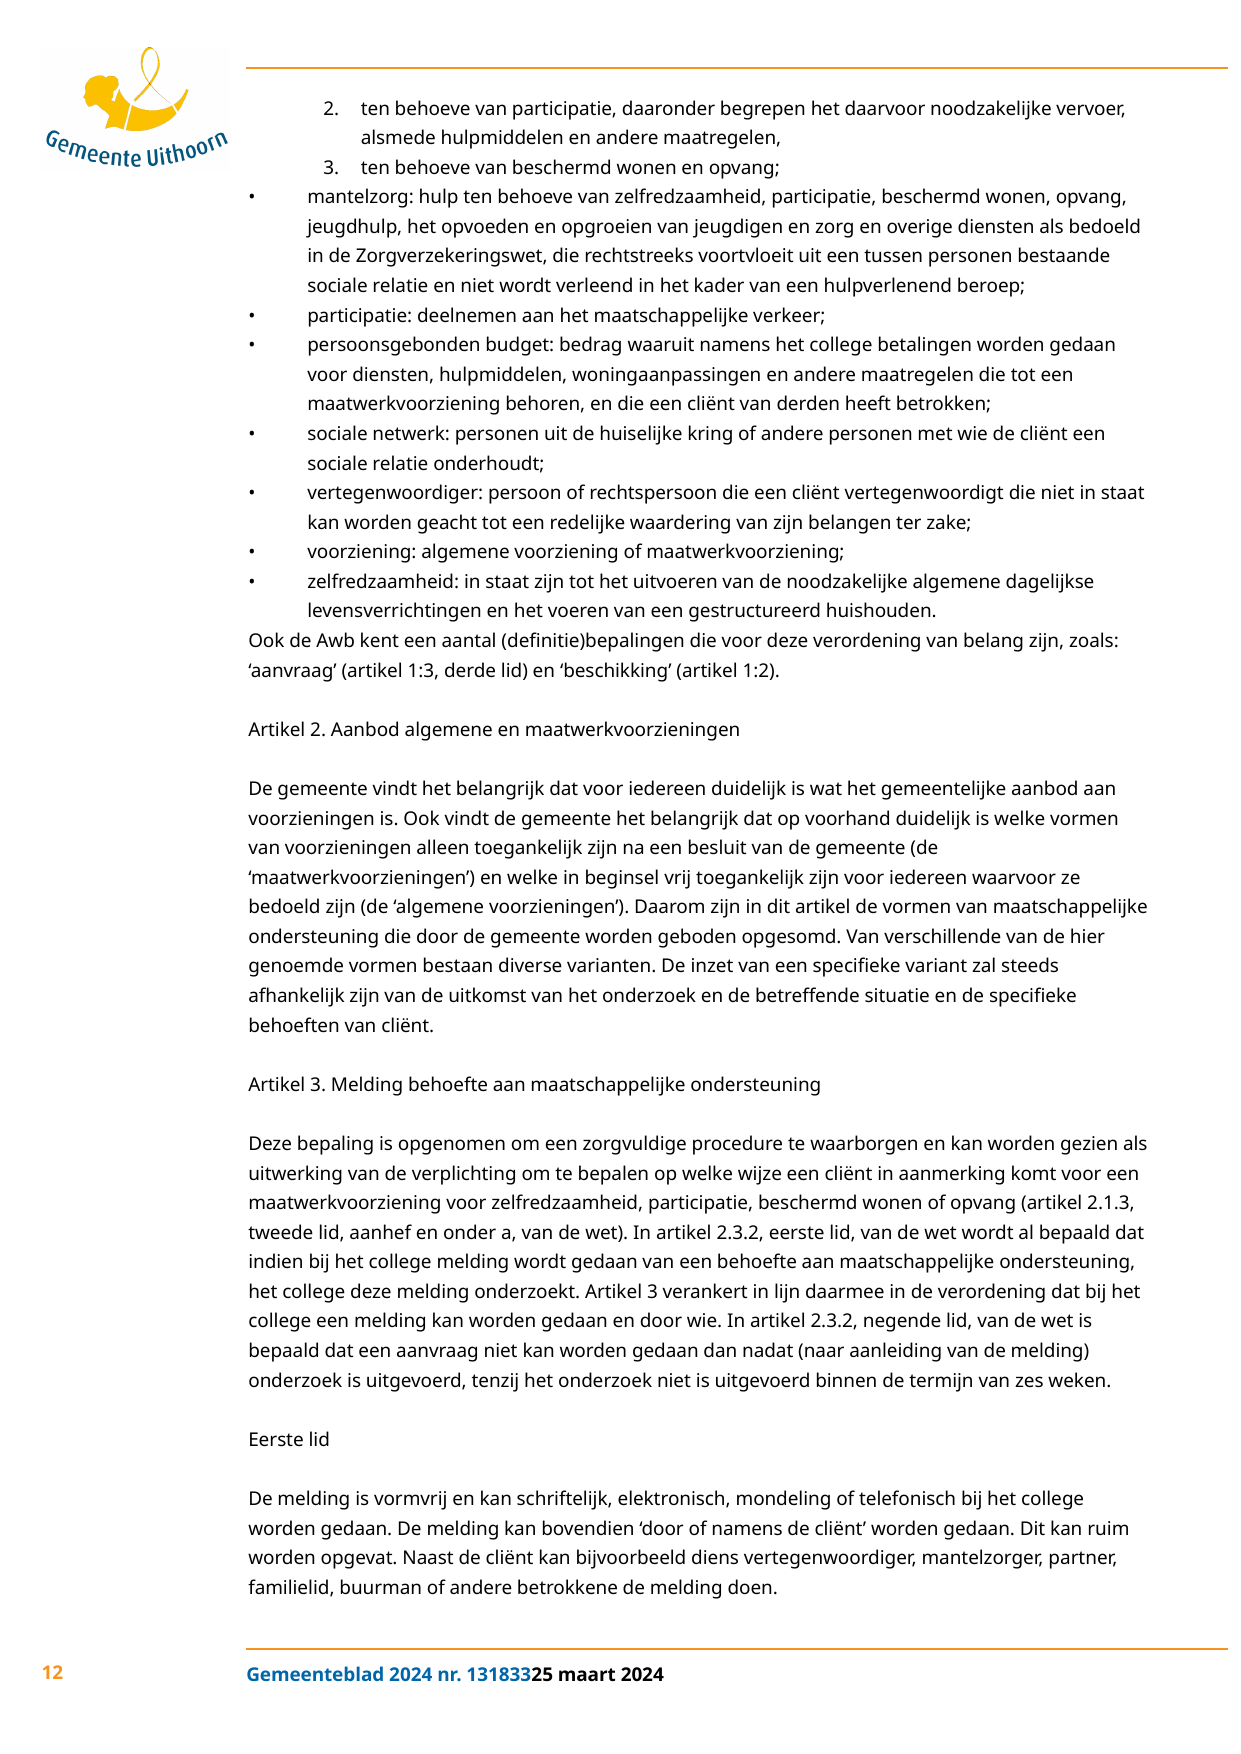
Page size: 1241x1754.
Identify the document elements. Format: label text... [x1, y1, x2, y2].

list ten behoeve van beschermd wonen en opvang; [323, 154, 1152, 180]
text De melding is vormvrij en kan schriftelijk, elektronisch, mondeling of telefonisch bij het college worden gedaan. De melding kan bovendien ‘door of namens de cliënt’ worden gedaan. Dit kan ruim worden opgevat. Naast de cliënt kan bijvoorbeeld diens vertegenwoordiger, mantelzorger, partner, familielid, buurman of andere betrokkene de melding doen. [248, 1485, 1152, 1600]
list zelfredzaamheid: in staat zijn tot het uitvoeren van de noodzakelijke algemene dagelijkse levensverrichtingen en het voeren van een gestructureerd huishouden. [248, 568, 1152, 623]
text Artikel 3. Melding behoefte aan maatschappelijke ondersteuning [248, 1071, 1152, 1097]
picture [41, 47, 231, 172]
text Artikel 2. Aanbod algemene en maatwerkvoorzieningen [248, 716, 1152, 742]
list ten behoeve van participatie, daaronder begrepen het daarvoor noodzakelijke vervoer, alsmede hulpmiddelen en andere maatregelen, [323, 95, 1152, 150]
list participatie: deelnemen aan het maatschappelijke verkeer; [248, 302, 1152, 328]
list persoonsgebonden budget: bedrag waaruit namens het college betalingen worden gedaan voor diensten, hulpmiddelen, woningaanpassingen en andere maatregelen die tot een maatwerkvoorziening behoren, en die een cliënt van derden heeft betrokken; [248, 331, 1152, 416]
list sociale netwerk: personen uit de huiselijke kring of andere personen met wie de cliёnt een sociale relatie onderhoudt; [248, 420, 1152, 476]
text Deze bepaling is opgenomen om een zorgvuldige procedure te waarborgen en kan worden gezien als uitwerking van de verplichting om te bepalen op welke wijze een cliënt in aanmerking komt voor een maatwerkvoorziening voor zelfredzaamheid, participatie, beschermd wonen of opvang (artikel 2.1.3, tweede lid, aanhef en onder a, van de wet). In artikel 2.3.2, eerste lid, van de wet wordt al bepaald dat indien bij het college melding wordt gedaan van een behoefte aan maatschappelijke ondersteuning, het college deze melding onderzoekt. Artikel 3 verankert in lijn daarmee in de verordening dat bij het college een melding kan worden gedaan en door wie. In artikel 2.3.2, negende lid, van de wet is bepaald dat een aanvraag niet kan worden gedaan dan nadat (naar aanleiding van de melding) onderzoek is uitgevoerd, tenzij het onderzoek niet is uitgevoerd binnen de termijn van zes weken. [248, 1130, 1152, 1393]
list voorziening: algemene voorziening of maatwerkvoorziening; [248, 538, 1152, 564]
list vertegenwoordiger: persoon of rechtspersoon die een cliënt vertegenwoordigt die niet in staat kan worden geacht tot een redelijke waardering van zijn belangen ter zake; [248, 479, 1152, 535]
text Eerste lid [248, 1426, 1152, 1452]
text Ook de Awb kent een aantal (definitie)bepalingen die voor deze verordening van belang zijn, zoals: ‘aanvraag’ (artikel 1:3, derde lid) en ‘beschikking’ (artikel 1:2). [248, 627, 1152, 683]
text De gemeente vindt het belangrijk dat voor iedereen duidelijk is wat het gemeentelijke aanbod aan voorzieningen is. Ook vindt de gemeente het belangrijk dat op voorhand duidelijk is welke vormen van voorzieningen alleen toegankelijk zijn na een besluit van de gemeente (de ‘maatwerkvoorzieningen’) en welke in beginsel vrij toegankelijk zijn voor iedereen waarvoor ze bedoeld zijn (de ‘algemene voorzieningen’). Daarom zijn in dit artikel de vormen van maatschappelijke ondersteuning die door de gemeente worden geboden opgesomd. Van verschillende van de hier genoemde vormen bestaan diverse varianten. De inzet van een specifieke variant zal steeds afhankelijk zijn van de uitkomst van het onderzoek en de betreffende situatie en de specifieke behoeften van cliënt. [248, 775, 1152, 1038]
list mantelzorg: hulp ten behoeve van zelfredzaamheid, participatie, beschermd wonen, opvang, jeugdhulp, het opvoeden en opgroeien van jeugdigen en zorg en overige diensten als bedoeld in de Zorgverzekeringswet, die rechtstreeks voortvloeit uit een tussen personen bestaande sociale relatie en niet wordt verleend in het kader van een hulpverlenend beroep; [248, 183, 1152, 298]
